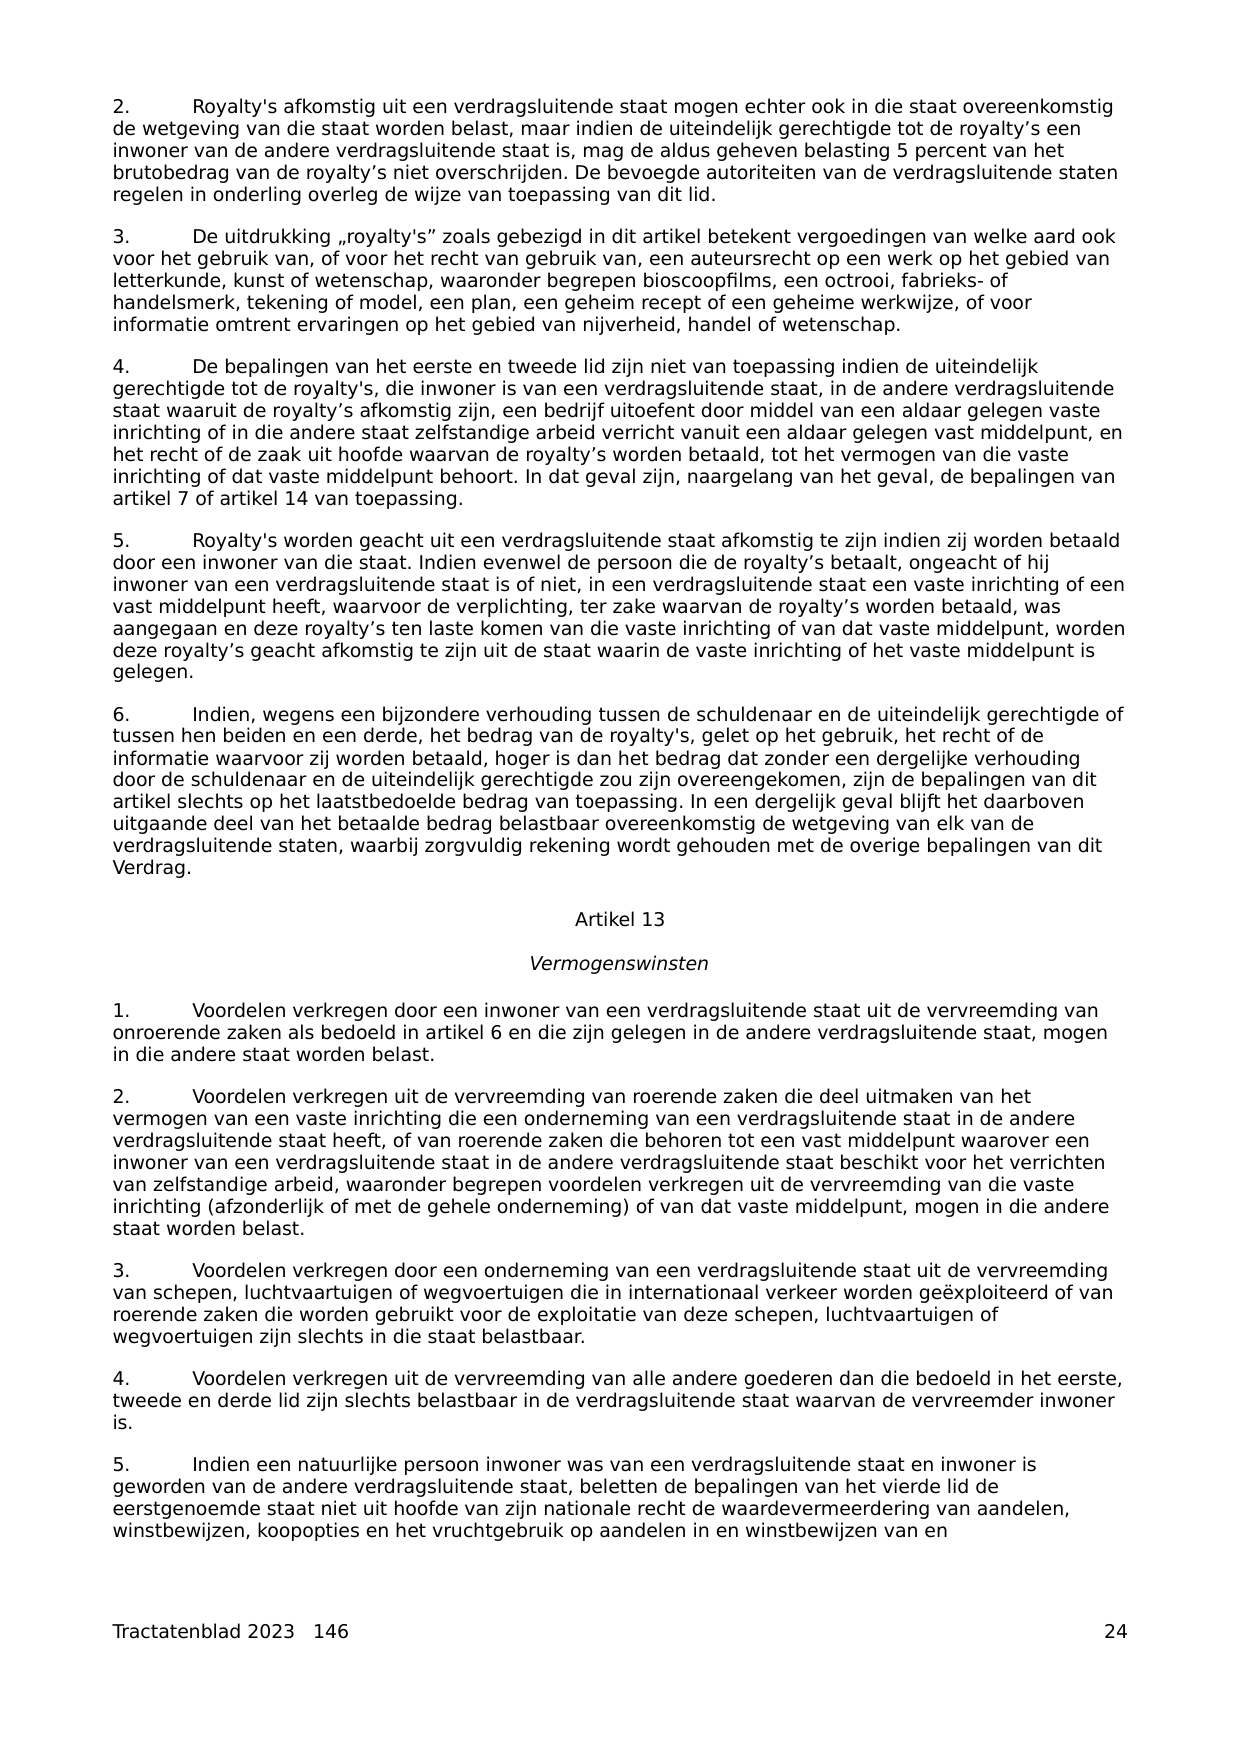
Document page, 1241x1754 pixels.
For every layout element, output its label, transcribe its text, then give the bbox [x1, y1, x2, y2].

text 4. Voordelen verkregen uit de vervreemding van alle andere goederen dan die bedoeld in het eerste, tweede en derde lid zijn slechts belastbaar in de verdragsluitende staat waarvan de vervreemder inwoner is. [112, 1368, 1128, 1434]
text 3. Voordelen verkregen door een onderneming van een verdragsluitende staat uit de vervreemding van schepen, luchtvaartuigen of wegvoertuigen die in internationaal verkeer worden geëxploiteerd of van roerende zaken die worden gebruikt voor de exploitatie van deze schepen, luchtvaartuigen of wegvoertuigen zijn slechts in die staat belastbaar. [112, 1260, 1128, 1348]
text 5. Royalty's worden geacht uit een verdragsluitende staat afkomstig te zijn indien zij worden betaald door een inwoner van die staat. Indien evenwel de persoon die de royalty’s betaalt, ongeacht of hij inwoner van een verdragsluitende staat is of niet, in een verdragsluitende staat een vaste inrichting of een vast middelpunt heeft, waarvoor de verplichting, ter zake waarvan de royalty’s worden betaald, was aangegaan en deze royalty’s ten laste komen van die vaste inrichting of van dat vaste middelpunt, worden deze royalty’s geacht afkomstig te zijn uit de staat waarin de vaste inrichting of het vaste middelpunt is gelegen. [112, 529, 1128, 683]
text 6. Indien, wegens een bijzondere verhouding tussen de schuldenaar en de uiteindelijk gerechtigde of tussen hen beiden en een derde, het bedrag van de royalty's, gelet op het gebruik, het recht of de informatie waarvoor zij worden betaald, hoger is dan het bedrag dat zonder een dergelijke verhouding door de schuldenaar en de uiteindelijk gerechtigde zou zijn overeengekomen, zijn de bepalingen van dit artikel slechts op het laatstbedoelde bedrag van toepassing. In een dergelijk geval blijft het daarboven uitgaande deel van het betaalde bedrag belastbaar overeenkomstig de wetgeving van elk van de verdragsluitende staten, waarbij zorgvuldig rekening wordt gehouden met de overige bepalingen van dit Verdrag. [112, 703, 1128, 879]
text 5. Indien een natuurlijke persoon inwoner was van een verdragsluitende staat en inwoner is geworden van de andere verdragsluitende staat, beletten de bepalingen van het vierde lid de eerstgenoemde staat niet uit hoofde van zijn nationale recht de waardevermeerdering van aandelen, winstbewijzen, koopopties en het vruchtgebruik op aandelen in en winstbewijzen van en [112, 1454, 1128, 1542]
text 1. Voordelen verkregen door een inwoner van een verdragsluitende staat uit de vervreemding van onroerende zaken als bedoeld in artikel 6 en die zijn gelegen in de andere verdragsluitende staat, mogen in die andere staat worden belast. [112, 1000, 1128, 1066]
text 4. De bepalingen van het eerste en tweede lid zijn niet van toepassing indien de uiteindelijk gerechtigde tot de royalty's, die inwoner is van een verdragsluitende staat, in de andere verdragsluitende staat waaruit de royalty’s afkomstig zijn, een bedrijf uitoefent door middel van een aldaar gelegen vaste inrichting of in die andere staat zelfstandige arbeid verricht vanuit een aldaar gelegen vast middelpunt, en het recht of de zaak uit hoofde waarvan de royalty’s worden betaald, tot het vermogen van die vaste inrichting of dat vaste middelpunt behoort. In dat geval zijn, naargelang van het geval, de bepalingen van artikel 7 of artikel 14 van toepassing. [112, 356, 1128, 509]
text 2. Voordelen verkregen uit de vervreemding van roerende zaken die deel uitmaken van het vermogen van een vaste inrichting die een onderneming van een verdragsluitende staat in de andere verdragsluitende staat heeft, of van roerende zaken die behoren tot een vast middelpunt waarover een inwoner van een verdragsluitende staat in de andere verdragsluitende staat beschikt voor het verrichten van zelfstandige arbeid, waaronder begrepen voordelen verkregen uit de vervreemding van die vaste inrichting (afzonderlijk of met de gehele onderneming) of van dat vaste middelpunt, mogen in die andere staat worden belast. [112, 1086, 1128, 1240]
subtitle Artikel 13 Vermogenswinsten [112, 909, 1128, 975]
text 2. Royalty's afkomstig uit een verdragsluitende staat mogen echter ook in die staat overeenkomstig de wetgeving van die staat worden belast, maar indien de uiteindelijk gerechtigde tot de royalty’s een inwoner van de andere verdragsluitende staat is, mag de aldus geheven belasting 5 percent van het brutobedrag van de royalty’s niet overschrijden. De bevoegde autoriteiten van de verdragsluitende staten regelen in onderling overleg de wijze van toepassing van dit lid. [112, 96, 1128, 206]
text 3. De uitdrukking „royalty's” zoals gebezigd in dit artikel betekent vergoedingen van welke aard ook voor het gebruik van, of voor het recht van gebruik van, een auteursrecht op een werk op het gebied van letterkunde, kunst of wetenschap, waaronder begrepen bioscoopfilms, een octrooi, fabrieks- of handelsmerk, tekening of model, een plan, een geheim recept of een geheime werkwijze, of voor informatie omtrent ervaringen op het gebied van nijverheid, handel of wetenschap. [112, 226, 1128, 336]
